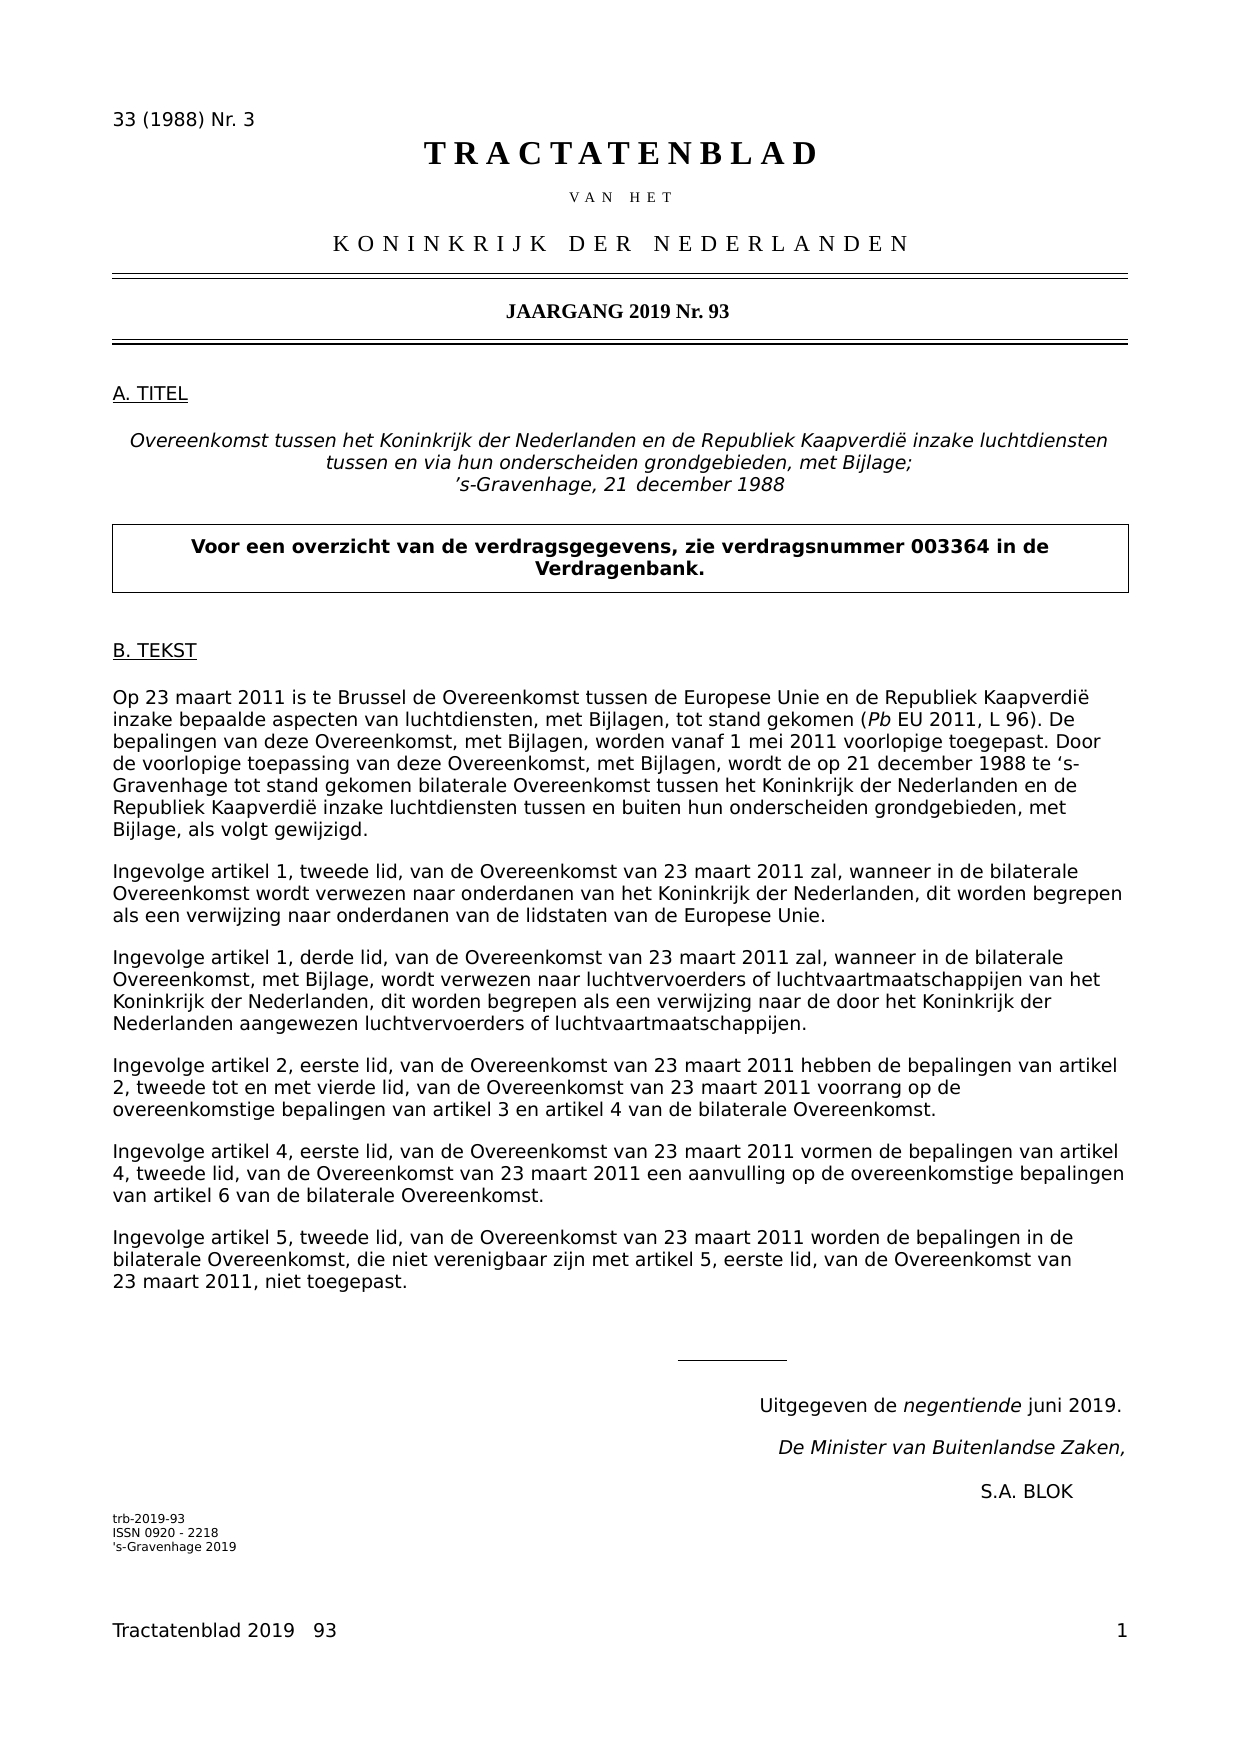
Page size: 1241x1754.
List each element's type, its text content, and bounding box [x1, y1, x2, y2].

subtitle B. TEKST [112, 640, 1128, 662]
text Op 23 maart 2011 is te Brussel de Overeenkomst tussen de Europese Unie en de Republiek Kaapverdië inzake bepaalde aspecten van luchtdiensten, met Bijlagen, tot stand gekomen (Pb EU 2011, L 96). De bepalingen van deze Overeenkomst, met Bijlagen, worden vanaf 1 mei 2011 voorlopige toegepast. Door de voorlopige toepassing van deze Overeenkomst, met Bijlagen, wordt de op 21 december 1988 te ‘s-Gravenhage tot stand gekomen bilaterale Overeenkomst tussen het Koninkrijk der Nederlanden en de Republiek Kaapverdië inzake luchtdiensten tussen en buiten hun onderscheiden grondgebieden, met Bijlage, als volgt gewijzigd. [112, 687, 1128, 841]
text trb-2019-93 [112, 1512, 346, 1526]
text ’s-Gravenhage, 21 december 1988 [112, 474, 1128, 496]
text Ingevolge artikel 2, eerste lid, van de Overeenkomst van 23 maart 2011 hebben de bepalingen van artikel 2, tweede tot en met vierde lid, van de Overeenkomst van 23 maart 2011 voorrang op de overeenkomstige bepalingen van artikel 3 en artikel 4 van de bilaterale Overeenkomst. [112, 1055, 1128, 1121]
text Ingevolge artikel 5, tweede lid, van de Overeenkomst van 23 maart 2011 worden de bepalingen in de bilaterale Overeenkomst, die niet verenigbaar zijn met artikel 5, eerste lid, van de Overeenkomst van 23 maart 2011, niet toegepast. [112, 1227, 1128, 1293]
subtitle A. TITEL [112, 383, 1128, 405]
text JAARGANG 2019 Nr. 93 [112, 299, 1128, 323]
text VAN HET [112, 189, 1128, 206]
text De Minister van Buitenlandse Zaken, S.A. BLOK [112, 1437, 1128, 1502]
text Overeenkomst tussen het Koninkrijk der Nederlanden en de Republiek Kaapverdië inzake luchtdiensten tussen en via hun onderscheiden grondgebieden, met Bijlage; [112, 430, 1128, 474]
text Ingevolge artikel 1, tweede lid, van de Overeenkomst van 23 maart 2011 zal, wanneer in de bilaterale Overeenkomst wordt verwezen naar onderdanen van het Koninkrijk der Nederlanden, dit worden begrepen als een verwijzing naar onderdanen van de lidstaten van de Europese Unie. [112, 861, 1128, 927]
text Uitgegeven de negentiende juni 2019. [112, 1394, 1128, 1417]
text TRACTATENBLAD [112, 133, 1128, 172]
text ISSN 0920 - 2218 [112, 1526, 346, 1540]
text 's-Gravenhage 2019 [112, 1540, 346, 1554]
text Ingevolge artikel 1, derde lid, van de Overeenkomst van 23 maart 2011 zal, wanneer in de bilaterale Overeenkomst, met Bijlage, wordt verwezen naar luchtvervoerders of luchtvaartmaatschappijen van het Koninkrijk der Nederlanden, dit worden begrepen als een verwijzing naar de door het Koninkrijk der Nederlanden aangewezen luchtvervoerders of luchtvaartmaatschappijen. [112, 947, 1128, 1035]
text KONINKRIJK DER NEDERLANDEN [112, 229, 1128, 256]
text 33 (1988) Nr. 3 [112, 109, 1128, 131]
text Ingevolge artikel 4, eerste lid, van de Overeenkomst van 23 maart 2011 vormen de bepalingen van artikel 4, tweede lid, van de Overeenkomst van 23 maart 2011 een aanvulling op de overeenkomstige bepalingen van artikel 6 van de bilaterale Overeenkomst. [112, 1141, 1128, 1207]
